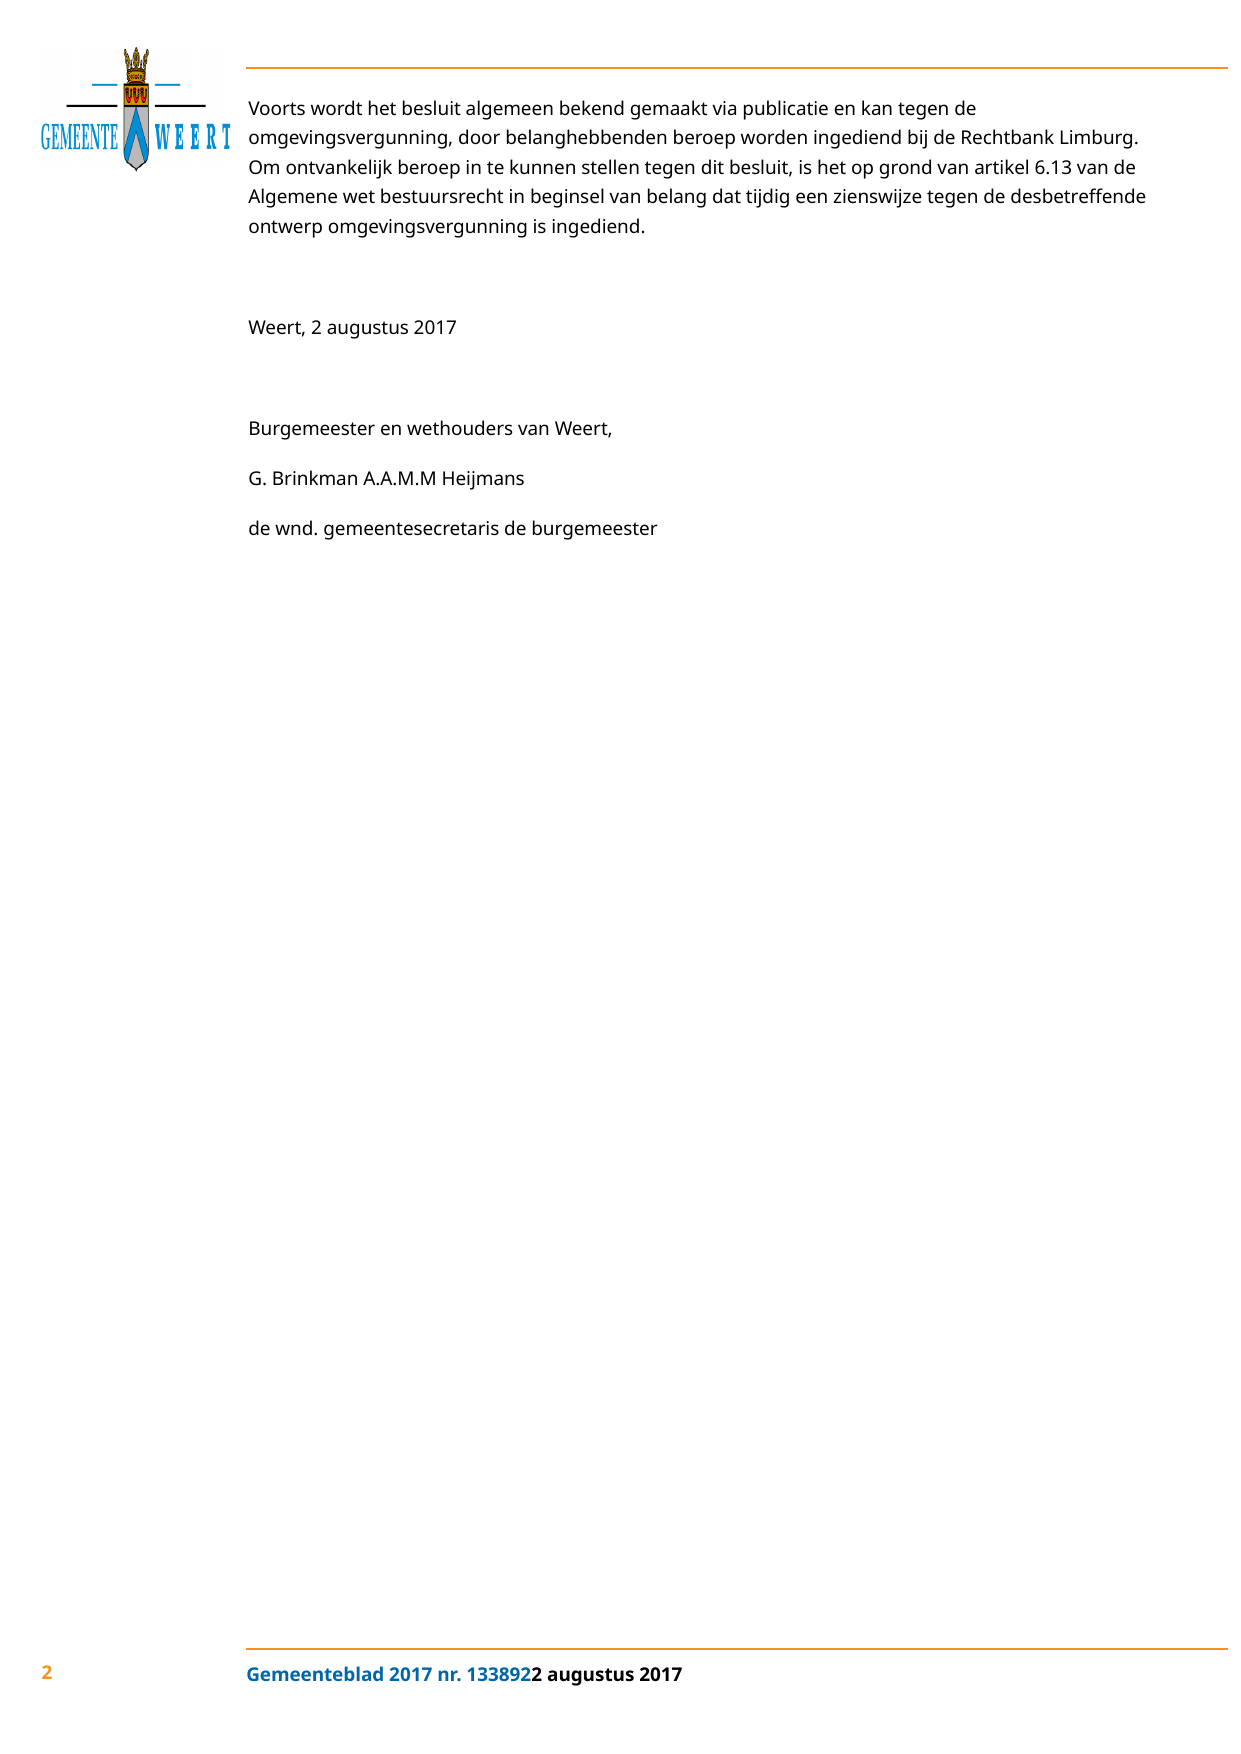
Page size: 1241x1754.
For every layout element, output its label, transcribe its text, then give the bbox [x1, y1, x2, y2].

text Weert, 2 augustus 2017 [248, 314, 1152, 340]
picture [41, 47, 231, 172]
text Voorts wordt het besluit algemeen bekend gemaakt via publicatie en kan tegen de omgevingsvergunning, door belanghebbenden beroep worden ingediend bij de Rechtbank Limburg. Om ontvankelijk beroep in te kunnen stellen tegen dit besluit, is het op grond van artikel 6.13 van de Algemene wet bestuursrecht in beginsel van belang dat tijdig een zienswijze tegen de desbetreffende ontwerp omgevingsvergunning is ingediend. [248, 95, 1152, 239]
text G. Brinkman A.A.M.M Heijmans [248, 465, 1152, 491]
text de wnd. gemeentesecretaris de burgemeester [248, 516, 1152, 541]
text Burgemeester en wethouders van Weert, [248, 415, 1152, 441]
